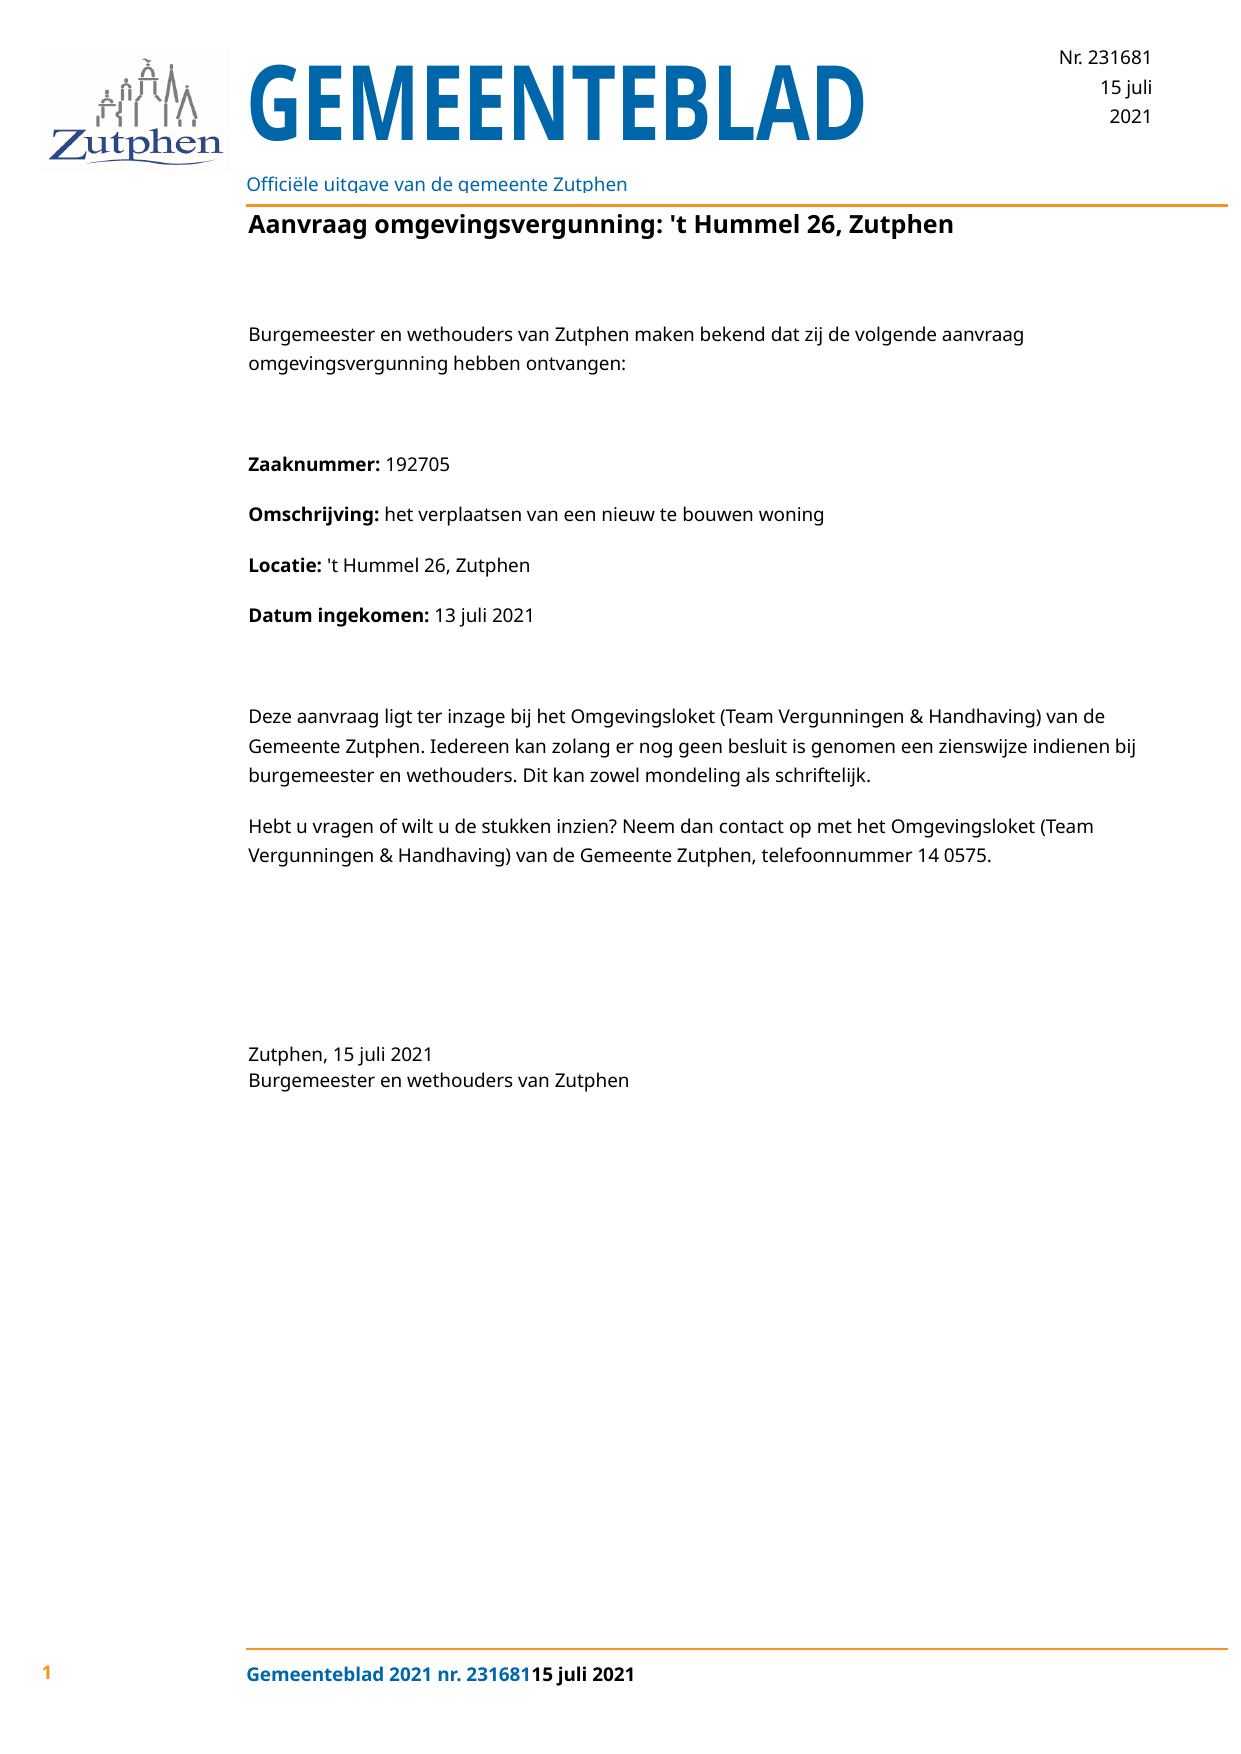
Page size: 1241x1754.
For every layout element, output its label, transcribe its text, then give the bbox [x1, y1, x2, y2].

text Burgemeester en wethouders van Zutphen [248, 1067, 1152, 1093]
text Locatie: 't Hummel 26, Zutphen [248, 552, 1152, 578]
text Burgemeester en wethouders van Zutphen maken bekend dat zij de volgende aanvraag omgevingsvergunning hebben ontvangen: [248, 321, 1152, 376]
text Hebt u vragen of wilt u de stukken inzien? Neem dan contact op met het Omgevingsloket (Team Vergunningen & Handhaving) van de Gemeente Zutphen, telefoonnummer 14 0575. [248, 813, 1152, 868]
text Deze aanvraag ligt ter inzage bij het Omgevingsloket (Team Vergunningen & Handhaving) van de Gemeente Zutphen. Iedereen kan zolang er nog geen besluit is genomen een zienswijze indienen bij burgemeester en wethouders. Dit kan zowel mondeling als schriftelijk. [248, 703, 1152, 788]
text Zaaknummer: 192705 [248, 451, 1152, 477]
text Datum ingekomen: 13 juli 2021 [248, 602, 1152, 628]
text Zutphen, 15 juli 2021 [248, 1041, 1152, 1067]
text Omschrijving: het verplaatsen van een nieuw te bouwen woning [248, 502, 1152, 527]
picture [41, 47, 231, 172]
text Aanvraag omgevingsvergunning: 't Hummel 26, Zutphen [248, 207, 1152, 241]
